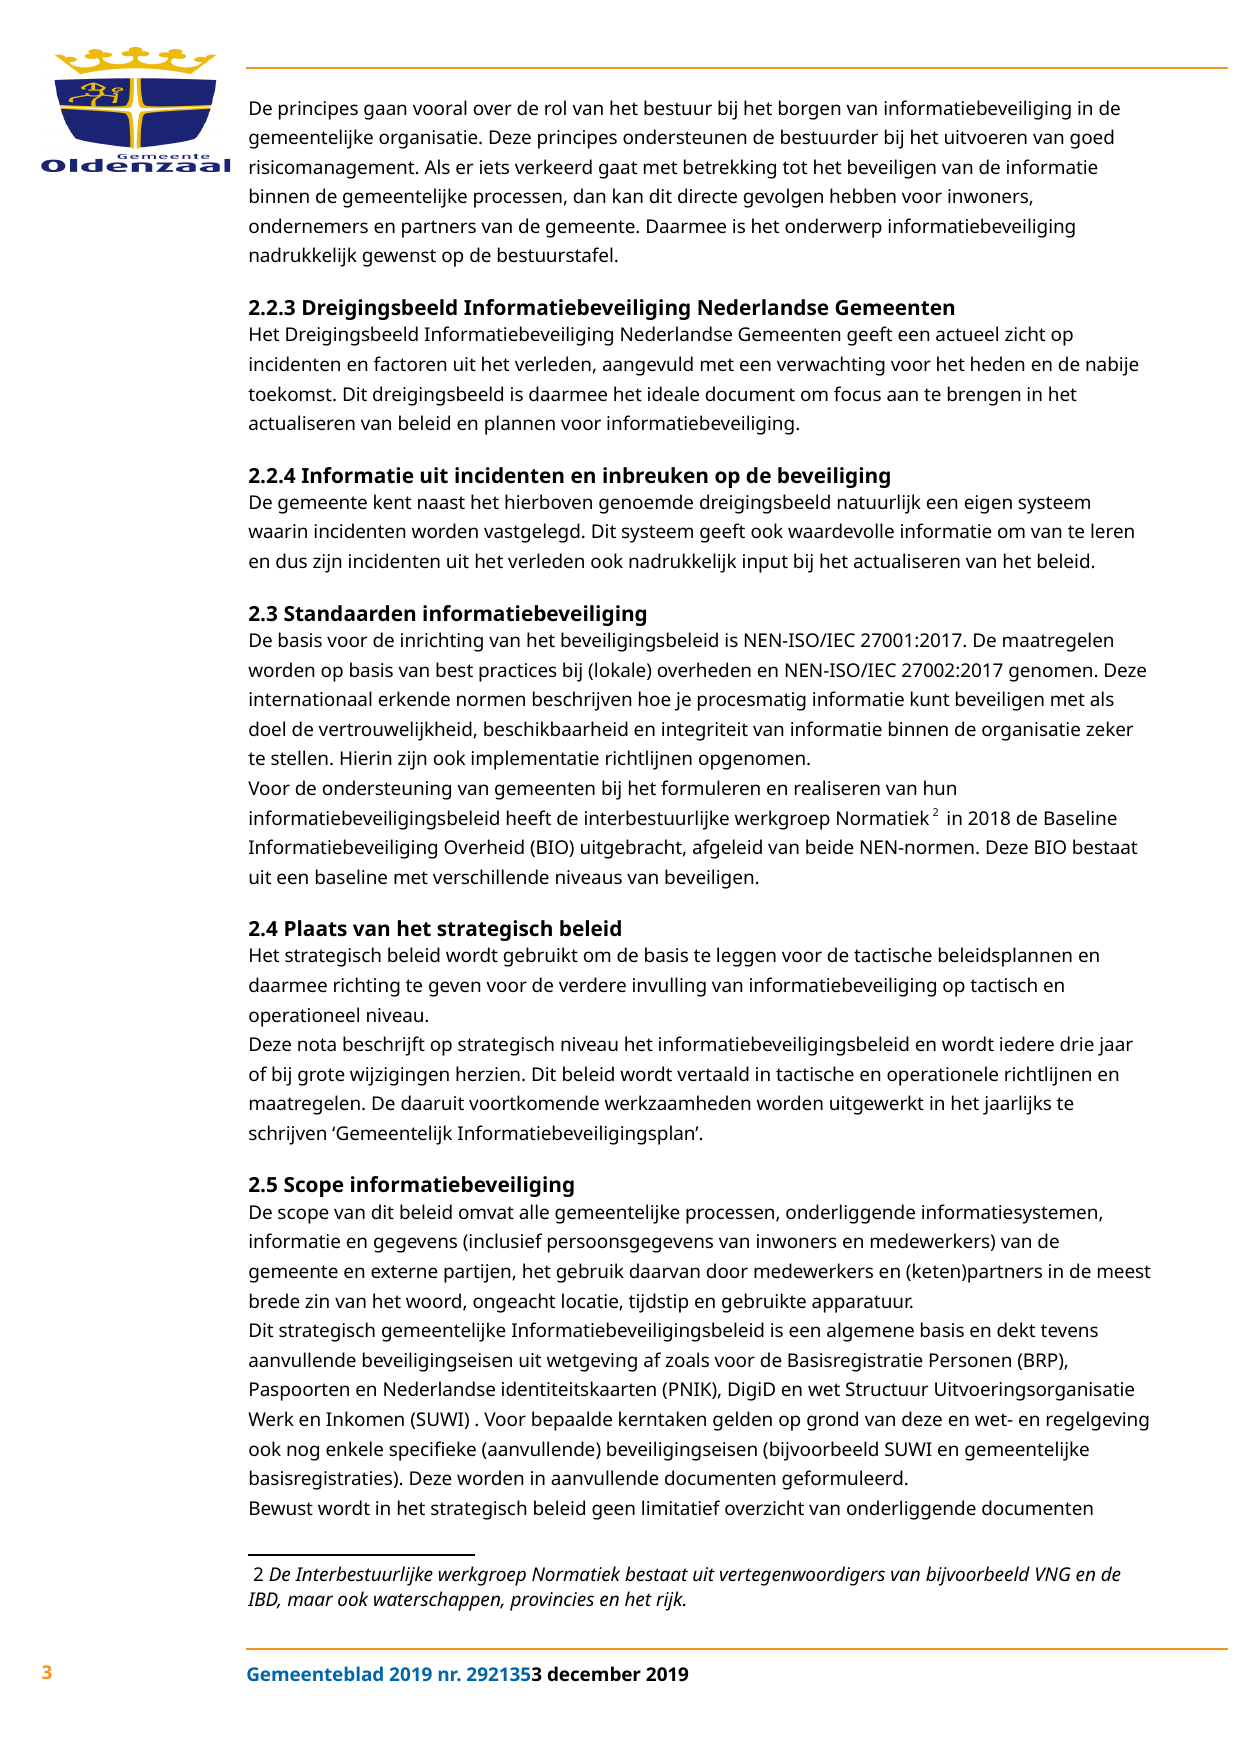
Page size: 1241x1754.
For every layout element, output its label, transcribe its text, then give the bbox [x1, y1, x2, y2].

text De Interbestuurlijke werkgroep Normatiek bestaat uit vertegenwoordigers van bijvoorbeeld VNG en de IBD, maar ook waterschappen, provincies en het rijk. [248, 1561, 1152, 1612]
text 2.2.3 Dreigingsbeeld Informatiebeveiliging Nederlandse Gemeenten [248, 293, 1152, 322]
text Bewust wordt in het strategisch beleid geen limitatief overzicht van onderliggende documenten [248, 1495, 1152, 1521]
picture [41, 47, 231, 172]
text De basis voor de inrichting van het beveiligingsbeleid is NEN-ISO/IEC 27001:2017. De maatregelen worden op basis van best practices bij (lokale) overheden en NEN-ISO/IEC 27002:2017 genomen. Deze internationaal erkende normen beschrijven hoe je procesmatig informatie kunt beveiligen met als doel de vertrouwelijkheid, beschikbaarheid en integriteit van informatie binnen de organisatie zeker te stellen. Hierin zijn ook implementatie richtlijnen opgenomen. [248, 627, 1152, 771]
text De gemeente kent naast het hierboven genoemde dreigingsbeeld natuurlijk een eigen systeem waarin incidenten worden vastgelegd. Dit systeem geeft ook waardevolle informatie om van te leren en dus zijn incidenten uit het verleden ook nadrukkelijk input bij het actualiseren van het beleid. [248, 489, 1152, 574]
text De principes gaan vooral over de rol van het bestuur bij het borgen van informatiebeveiliging in de gemeentelijke organisatie. Deze principes ondersteunen de bestuurder bij het uitvoeren van goed risicomanagement. Als er iets verkeerd gaat met betrekking tot het beveiligen van de informatie binnen de gemeentelijke processen, dan kan dit directe gevolgen hebben voor inwoners, ondernemers en partners van de gemeente. Daarmee is het onderwerp informatiebeveiliging nadrukkelijk gewenst op de bestuurstafel. [248, 95, 1152, 268]
text 2.2.4 Informatie uit incidenten en inbreuken op de beveiliging [248, 461, 1152, 489]
text 2.3 Standaarden informatiebeveiliging [248, 599, 1152, 627]
text 2.4 Plaats van het strategisch beleid [248, 914, 1152, 943]
text Het strategisch beleid wordt gebruikt om de basis te leggen voor de tactische beleidsplannen en daarmee richting te geven voor de verdere invulling van informatiebeveiliging op tactisch en operationeel niveau. [248, 943, 1152, 1028]
text Het Dreigingsbeeld Informatiebeveiliging Nederlandse Gemeenten geeft een actueel zicht op incidenten en factoren uit het verleden, aangevuld met een verwachting voor het heden en de nabije toekomst. Dit dreigingsbeeld is daarmee het ideale document om focus aan te brengen in het actualiseren van beleid en plannen voor informatiebeveiliging. [248, 322, 1152, 436]
text 2.5 Scope informatiebeveiliging [248, 1171, 1152, 1199]
text Deze nota beschrijft op strategisch niveau het informatiebeveiligingsbeleid en wordt iedere drie jaar of bij grote wijzigingen herzien. Dit beleid wordt vertaald in tactische en operationele richtlijnen en maatregelen. De daaruit voortkomende werkzaamheden worden uitgewerkt in het jaarlijks te schrijven ‘Gemeentelijk Informatiebeveiligingsplan’. [248, 1031, 1152, 1146]
text Voor de ondersteuning van gemeenten bij het formuleren en realiseren van hun informatiebeveiligingsbeleid heeft de interbestuurlijke werkgroep Normatiek in 2018 de Baseline Informatiebeveiliging Overheid (BIO) uitgebracht, afgeleid van beide NEN-normen. Deze BIO bestaat uit een baseline met verschillende niveaus van beveiligen. [248, 775, 1152, 889]
text De scope van dit beleid omvat alle gemeentelijke processen, onderliggende informatiesystemen, informatie en gegevens (inclusief persoonsgegevens van inwoners en medewerkers) van de gemeente en externe partijen, het gebruik daarvan door medewerkers en (keten)partners in de meest brede zin van het woord, ongeacht locatie, tijdstip en gebruikte apparatuur. [248, 1199, 1152, 1313]
text Dit strategisch gemeentelijke Informatiebeveiligingsbeleid is een algemene basis en dekt tevens aanvullende beveiligingseisen uit wetgeving af zoals voor de Basisregistratie Personen (BRP), Paspoorten en Nederlandse identiteitskaarten (PNIK), DigiD en wet Structuur Uitvoeringsorganisatie Werk en Inkomen (SUWI) . Voor bepaalde kerntaken gelden op grond van deze en wet- en regelgeving ook nog enkele specifieke (aanvullende) beveiligingseisen (bijvoorbeeld SUWI en gemeentelijke basisregistraties). Deze worden in aanvullende documenten geformuleerd. [248, 1317, 1152, 1491]
